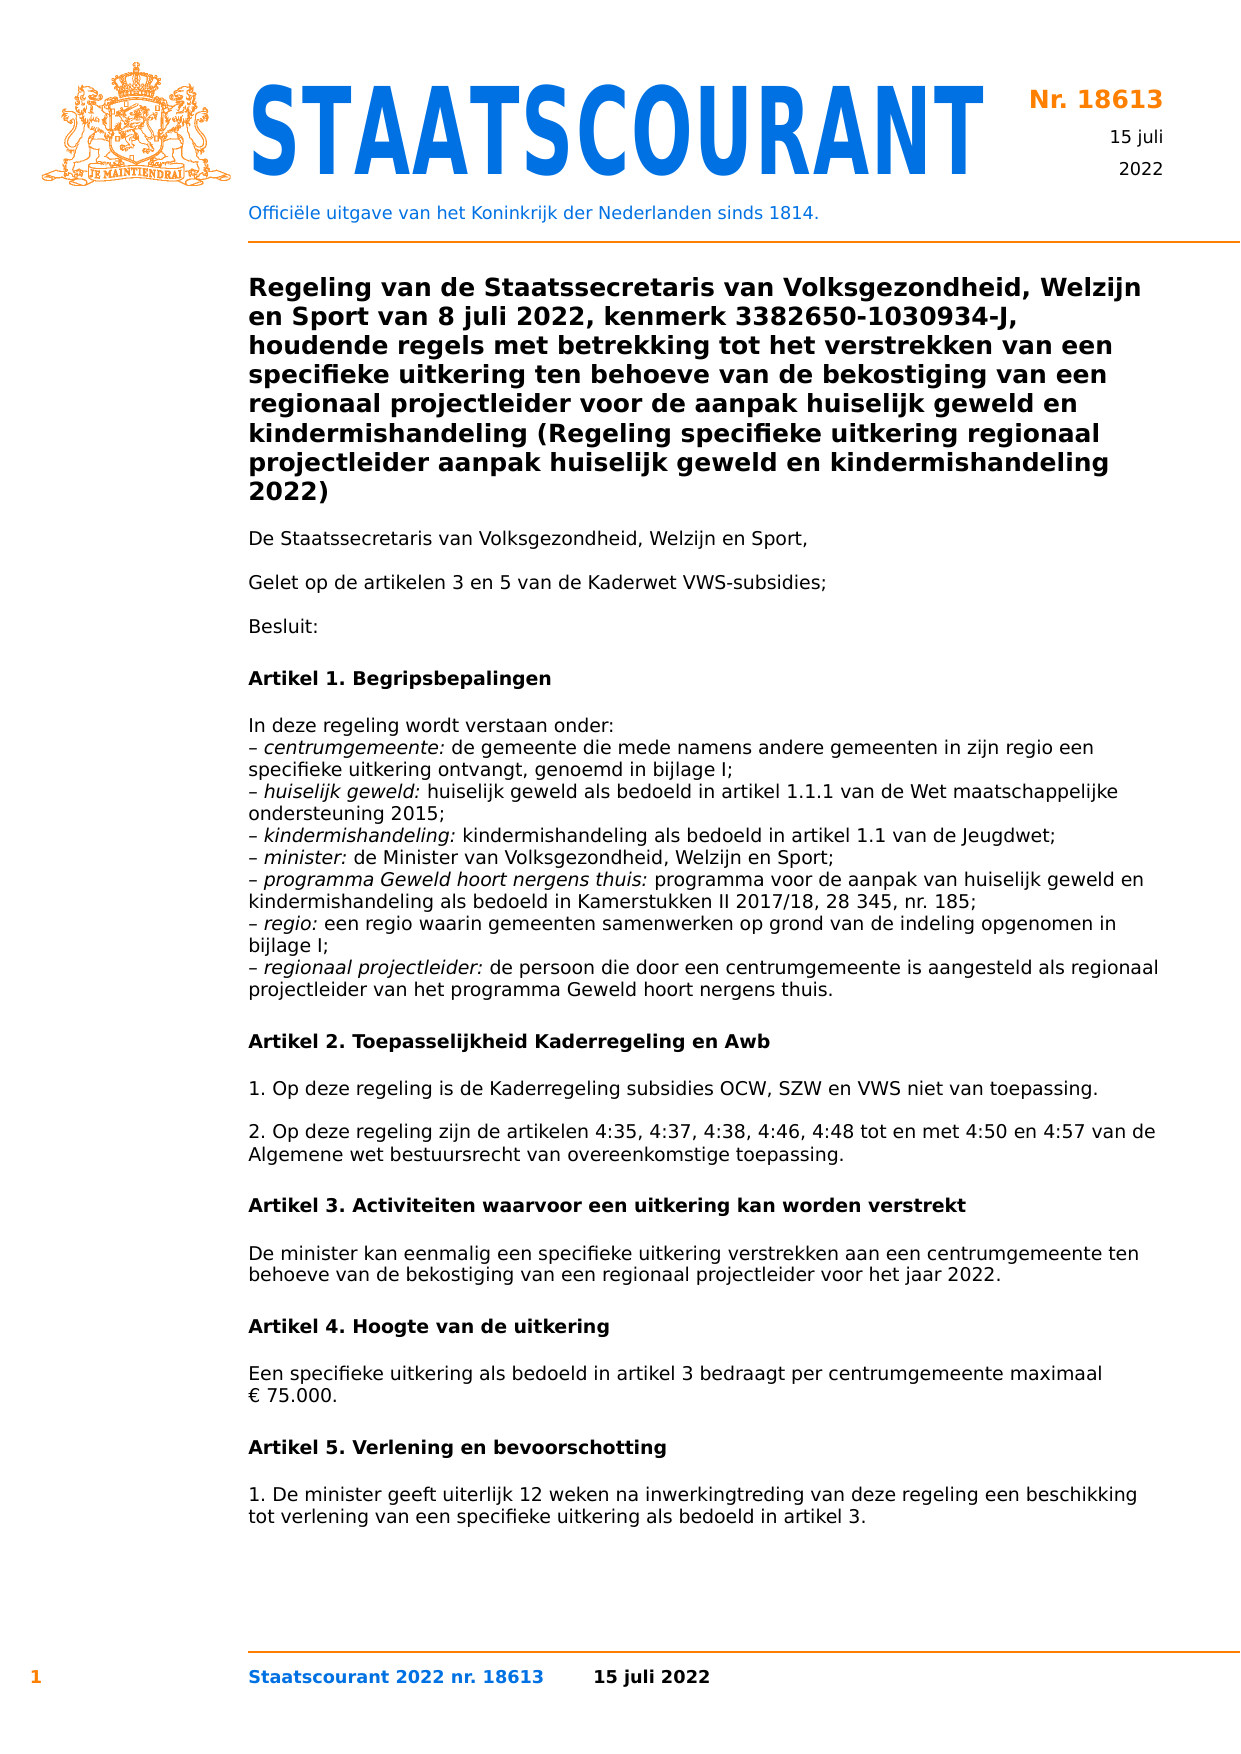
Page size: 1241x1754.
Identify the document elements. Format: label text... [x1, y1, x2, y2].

text – minister: de Minister van Volksgezondheid, Welzijn en Sport; [248, 847, 1163, 869]
subtitle Artikel 1. Begripsbepalingen [248, 668, 1163, 690]
table_cell 2022 [998, 153, 1240, 203]
picture [41, 62, 231, 186]
subtitle Regeling van de Staatssecretaris van Volksgezondheid, Welzijn en Sport van 8 juli 2022, kenmerk 3382650-1030934-J, houdende regels met betrekking tot het verstrekken van een specifieke uitkering ten behoeve van de bekostiging van een regionaal projectleider voor de aanpak huiselijk geweld en kindermishandeling (Regeling specifieke uitkering regionaal projectleider aanpak huiselijk geweld en kindermishandeling 2022) [248, 273, 1163, 506]
text – centrumgemeente: de gemeente die mede namens andere gemeenten in zijn regio een specifieke uitkering ontvangt, genoemd in bijlage I; [248, 737, 1163, 781]
table_cell Officiële uitgave van het Koninkrijk der Nederlanden sinds 1814. [248, 203, 1240, 241]
table_header [25, 62, 248, 241]
text De minister kan eenmalig een specifieke uitkering verstrekken aan een centrumgemeente ten behoeve van de bekostiging van een regionaal projectleider voor het jaar 2022. [248, 1242, 1163, 1286]
subtitle Artikel 5. Verlening en bevoorschotting [248, 1437, 1163, 1459]
subtitle Artikel 3. Activiteiten waarvoor een uitkering kan worden verstrekt [248, 1195, 1163, 1217]
text – programma Geweld hoort nergens thuis: programma voor de aanpak van huiselijk geweld en kindermishandeling als bedoeld in Kamerstukken II 2017/18, 28 345, nr. 185; [248, 869, 1163, 913]
text – kindermishandeling: kindermishandeling als bedoeld in artikel 1.1 van de Jeugdwet; [248, 825, 1163, 847]
text In deze regeling wordt verstaan onder: [248, 715, 1163, 737]
table_header STAATSCOURANT [248, 62, 998, 203]
text 2. Op deze regeling zijn de artikelen 4:35, 4:37, 4:38, 4:46, 4:48 tot en met 4:50 en 4:57 van de Algemene wet bestuursrecht van overeenkomstige toepassing. [248, 1121, 1163, 1165]
text 1. Op deze regeling is de Kaderregeling subsidies OCW, SZW en VWS niet van toepassing. [248, 1078, 1163, 1099]
text Gelet op de artikelen 3 en 5 van de Kaderwet VWS-subsidies; [248, 572, 1163, 594]
text – regio: een regio waarin gemeenten samenwerken op grond van de indeling opgenomen in bijlage I; [248, 913, 1163, 957]
table_cell 15 juli [998, 121, 1240, 153]
text Besluit: [248, 616, 1163, 638]
text – regionaal projectleider: de persoon die door een centrumgemeente is aangesteld als regionaal projectleider van het programma Geweld hoort nergens thuis. [248, 957, 1163, 1001]
text – huiselijk geweld: huiselijk geweld als bedoeld in artikel 1.1.1 van de Wet maatschappelijke ondersteuning 2015; [248, 781, 1163, 825]
table_header Nr. 18613 [998, 62, 1240, 121]
subtitle Artikel 4. Hoogte van de uitkering [248, 1316, 1163, 1338]
text Een specifieke uitkering als bedoeld in artikel 3 bedraagt per centrumgemeente maximaal € 75.000. [248, 1363, 1163, 1407]
text De Staatssecretaris van Volksgezondheid, Welzijn en Sport, [248, 528, 1163, 550]
subtitle Artikel 2. Toepasselijkheid Kaderregeling en Awb [248, 1031, 1163, 1053]
text 1. De minister geeft uiterlijk 12 weken na inwerkingtreding van deze regeling een beschikking tot verlening van een specifieke uitkering als bedoeld in artikel 3. [248, 1484, 1163, 1528]
